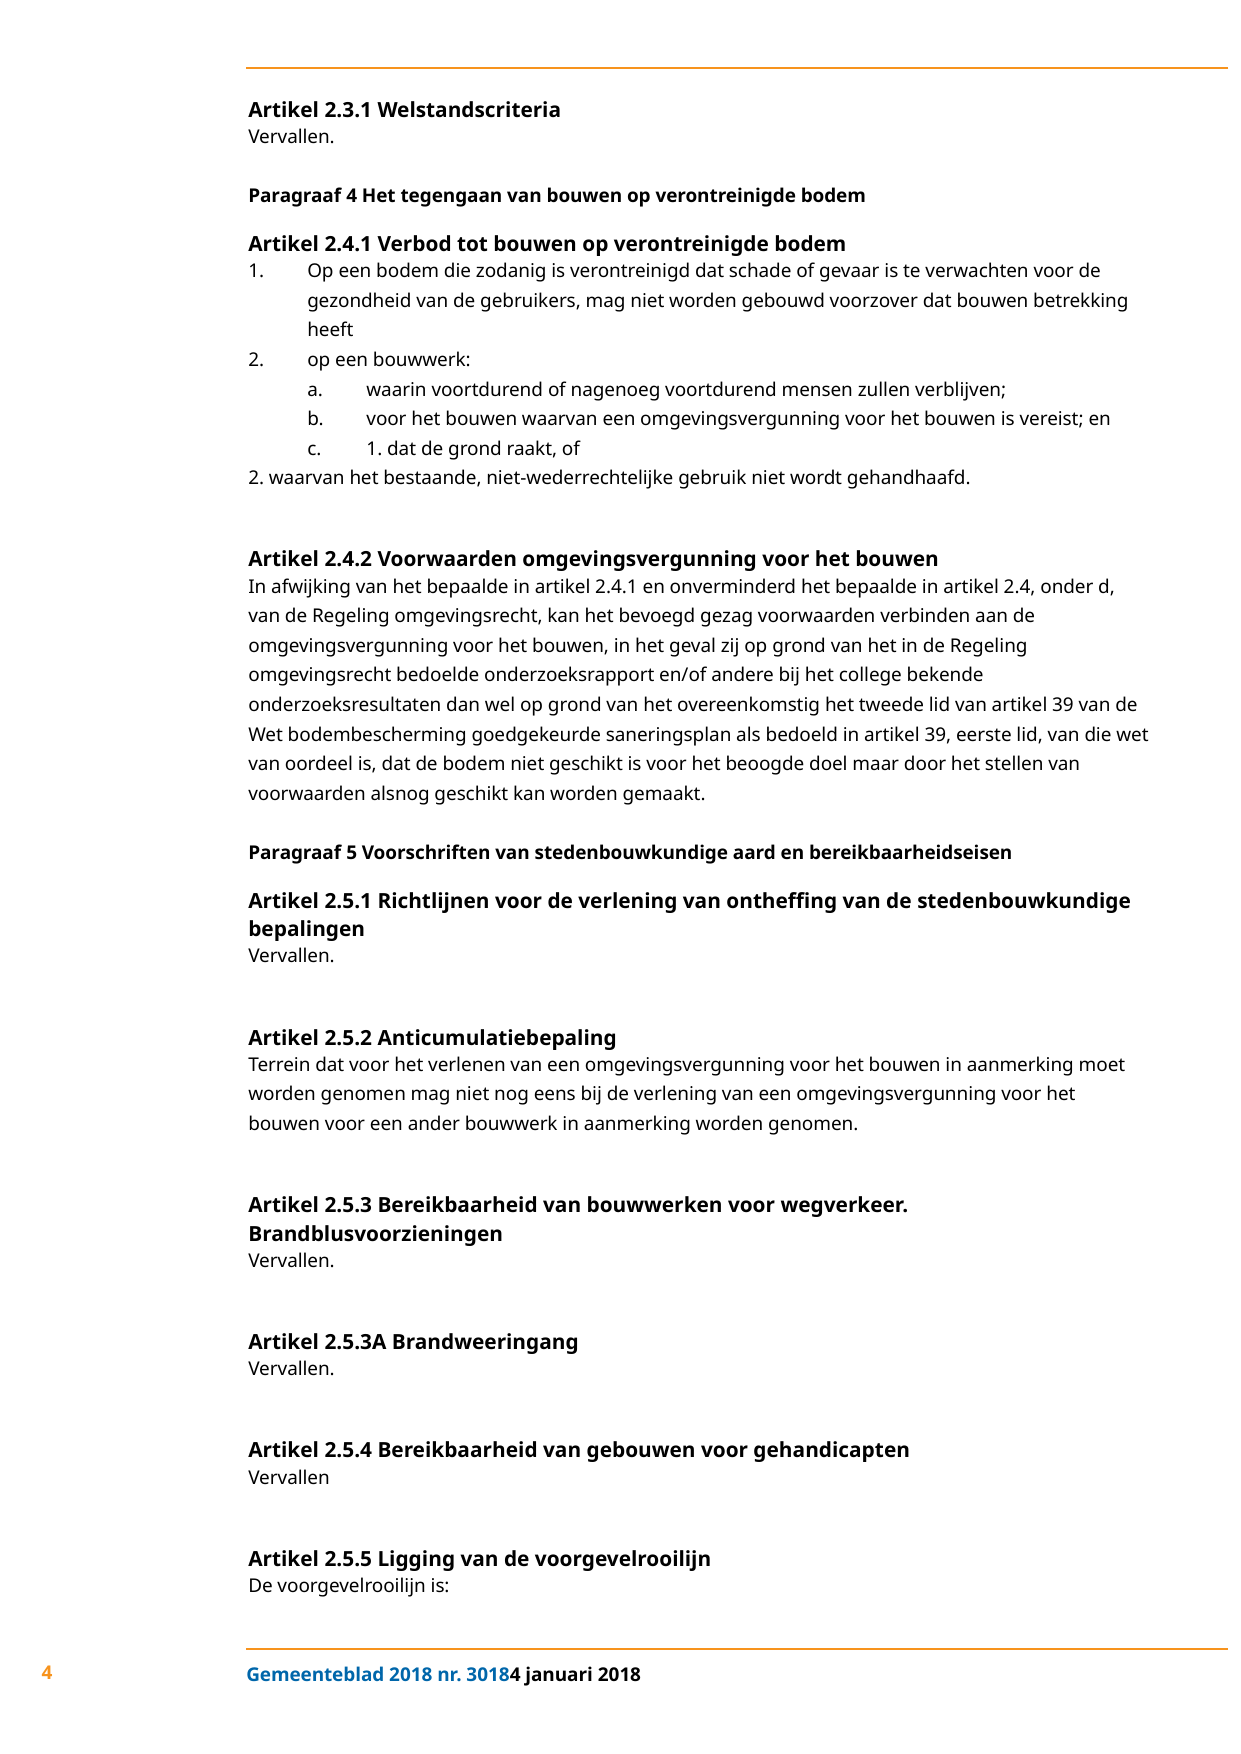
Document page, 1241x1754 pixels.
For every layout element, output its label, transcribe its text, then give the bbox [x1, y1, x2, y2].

list op een bouwwerk: [248, 346, 1152, 372]
picture [41, 47, 231, 172]
text Artikel 2.5.4 Bereikbaarheid van gebouwen voor gehandicapten [248, 1436, 1152, 1464]
text Artikel 2.5.1 Richtlijnen voor de verlening van ontheffing van de stedenbouwkundige bepalingen [248, 886, 1152, 943]
text Artikel 2.5.5 Ligging van de voorgevelrooilijn [248, 1544, 1152, 1572]
text Paragraaf 4 Het tegengaan van bouwen op verontreinigde bodem [248, 182, 1152, 208]
text Artikel 2.5.3 Bereikbaarheid van bouwwerken voor wegverkeer. Brandblusvoorzieningen [248, 1190, 1152, 1247]
text Terrein dat voor het verlenen van een omgevingsvergunning voor het bouwen in aanmerking moet worden genomen mag niet nog eens bij de verlening van een omgevingsvergunning voor het bouwen voor een ander bouwwerk in aanmerking worden genomen. [248, 1051, 1152, 1136]
text Vervallen. [248, 1356, 1152, 1381]
list Op een bodem die zodanig is verontreinigd dat schade of gevaar is te verwachten voor de gezondheid van de gebruikers, mag niet worden gebouwd voorzover dat bouwen betrekking heeft [248, 257, 1152, 342]
text In afwijking van het bepaalde in artikel 2.4.1 en onverminderd het bepaalde in artikel 2.4, onder d, van de Regeling omgevingsrecht, kan het bevoegd gezag voorwaarden verbinden aan de omgevingsvergunning voor het bouwen, in het geval zij op grond van het in de Regeling omgevingsrecht bedoelde onderzoeksrapport en/of andere bij het college bekende onderzoeksresultaten dan wel op grond van het overeenkomstig het tweede lid van artikel 39 van de Wet bodembescherming goedgekeurde saneringsplan als bedoeld in artikel 39, eerste lid, van die wet van oordeel is, dat de bodem niet geschikt is voor het beoogde doel maar door het stellen van voorwaarden alsnog geschikt kan worden gemaakt. [248, 573, 1152, 806]
text Vervallen. [248, 1247, 1152, 1273]
text Vervallen [248, 1464, 1152, 1490]
text 2. waarvan het bestaande, niet-wederrechtelijke gebruik niet wordt gehandhaafd. [248, 464, 1152, 490]
text Artikel 2.5.3A Brandweeringang [248, 1327, 1152, 1356]
text Artikel 2.3.1 Welstandscriteria [248, 95, 1152, 123]
text Vervallen. [248, 123, 1152, 149]
text Artikel 2.4.1 Verbod tot bouwen op verontreinigde bodem [248, 229, 1152, 257]
list voor het bouwen waarvan een omgevingsvergunning voor het bouwen is vereist; en [307, 405, 1152, 431]
text Artikel 2.4.2 Voorwaarden omgevingsvergunning voor het bouwen [248, 544, 1152, 573]
text Artikel 2.5.2 Anticumulatiebepaling [248, 1023, 1152, 1051]
list 1. dat de grond raakt, of [307, 435, 1152, 461]
text Paragraaf 5 Voorschriften van stedenbouwkundige aard en bereikbaarheidseisen [248, 839, 1152, 865]
text Vervallen. [248, 943, 1152, 968]
list waarin voortdurend of nagenoeg voortdurend mensen zullen verblijven; [307, 376, 1152, 401]
text De voorgevelrooilijn is: [248, 1572, 1152, 1598]
